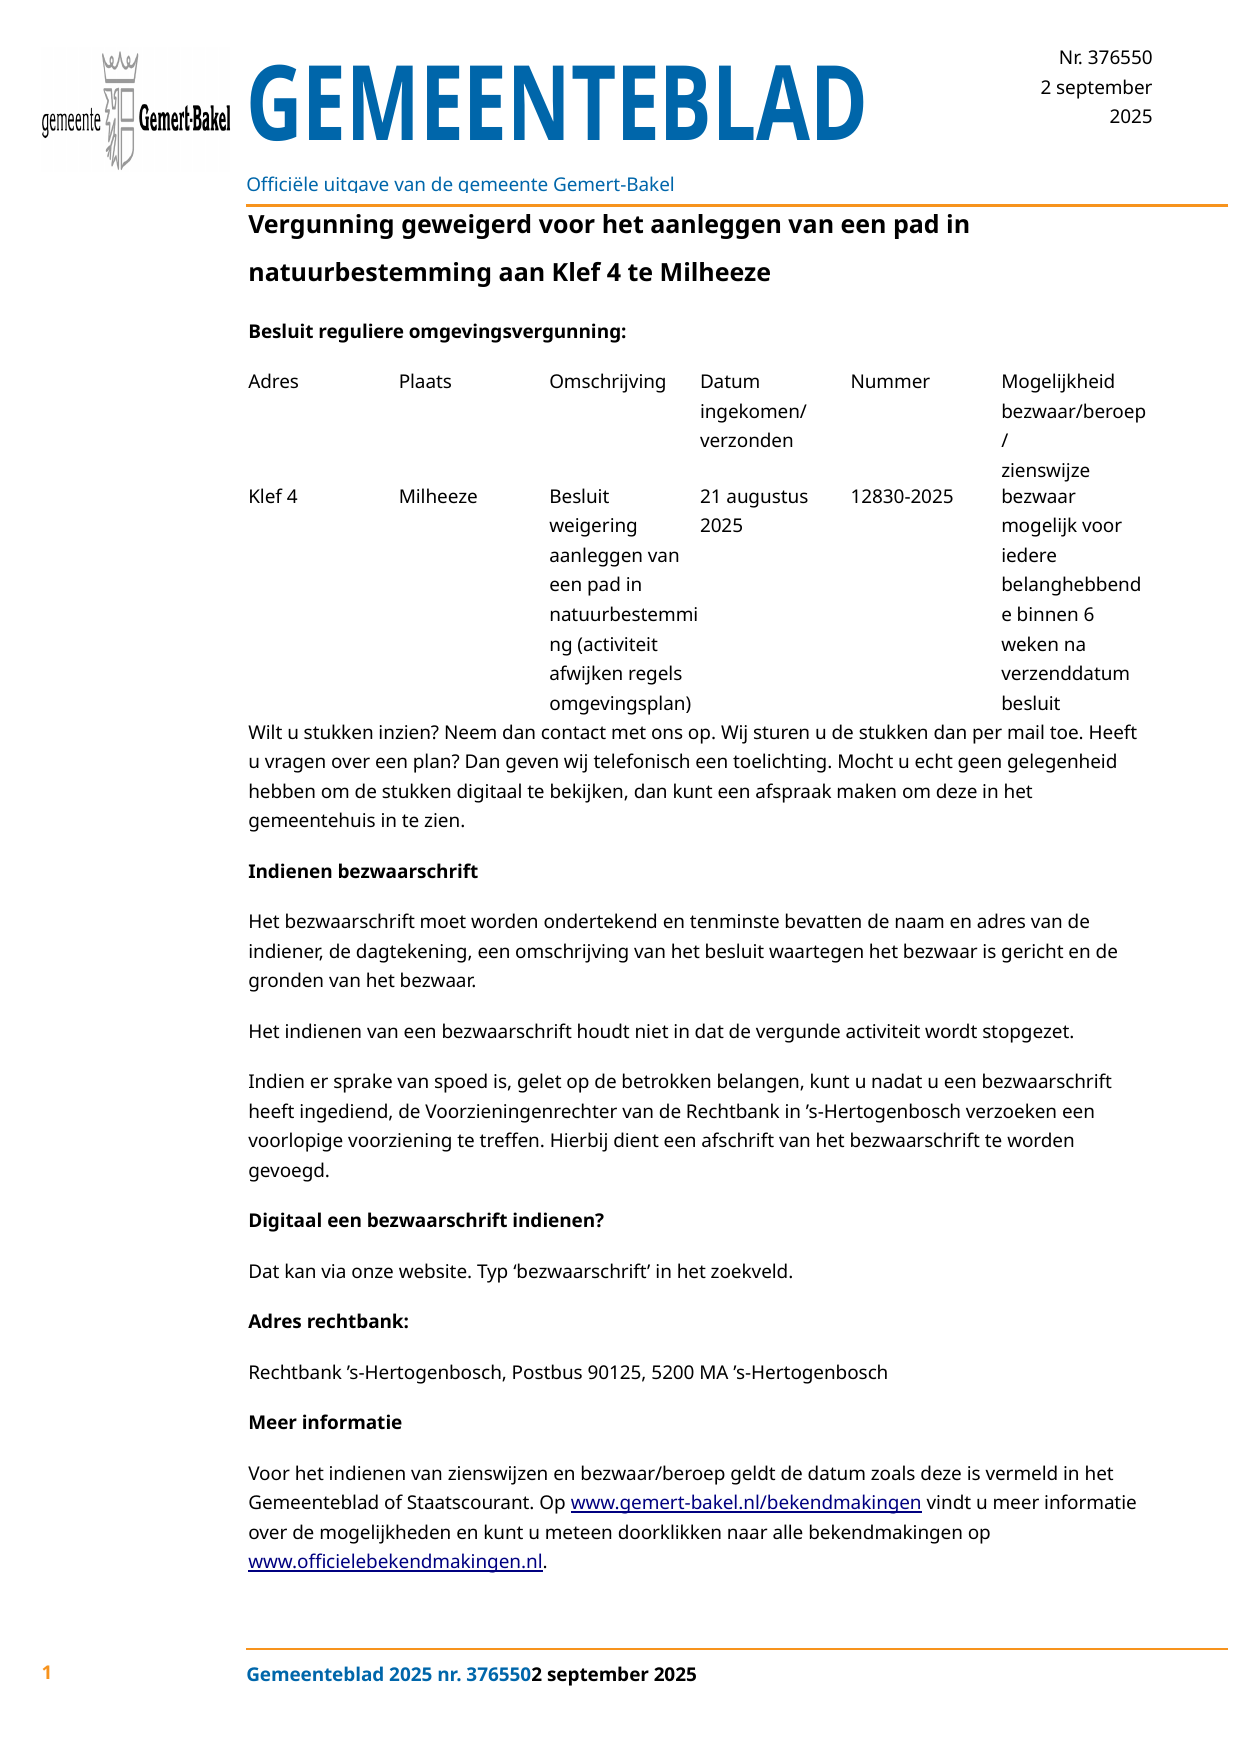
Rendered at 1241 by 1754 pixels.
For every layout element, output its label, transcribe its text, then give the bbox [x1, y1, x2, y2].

table_header Omschrijving [549, 369, 700, 483]
text Meer informatie [248, 1409, 1152, 1435]
table_cell bezwaar mogelijk voor iedere belanghebbende binnen 6 weken na verzenddatum besluit [1001, 483, 1152, 716]
text Rechtbank ’s-Hertogenbosch, Postbus 90125, 5200 MA ’s-Hertogenbosch [248, 1359, 1152, 1385]
text Wilt u stukken inzien? Neem dan contact met ons op. Wij sturen u de stukken dan per mail toe. Heeft u vragen over een plan? Dan geven wij telefonisch een toelichting. Mocht u echt geen gelegenheid hebben om de stukken digitaal te bekijken, dan kunt een afspraak maken om deze in het gemeentehuis in te zien. [248, 719, 1152, 833]
text Dat kan via onze website. Typ ‘bezwaarschrift’ in het zoekveld. [248, 1258, 1152, 1284]
table_header Datum ingekomen/ verzonden [700, 369, 850, 483]
table_cell 12830-2025 [850, 483, 1001, 716]
text Indien er sprake van spoed is, gelet op de betrokken belangen, kunt u nadat u een bezwaarschrift heeft ingediend, de Voorzieningenrechter van de Rechtbank in ’s-Hertogenbosch verzoeken een voorlopige voorziening te treffen. Hierbij dient een afschrift van het bezwaarschrift te worden gevoegd. [248, 1068, 1152, 1183]
text Digitaal een bezwaarschrift indienen? [248, 1208, 1152, 1233]
text Adres rechtbank: [248, 1308, 1152, 1334]
table_cell 21 augustus 2025 [700, 483, 850, 716]
table_header Adres [248, 369, 398, 483]
text Vergunning geweigerd voor het aanleggen van een pad in natuurbestemming aan Klef 4 te Milheeze [248, 207, 1152, 288]
text Voor het indienen van zienswijzen en bezwaar/beroep geldt de datum zoals deze is vermeld in het Gemeenteblad of Staatscourant. Op www.gemert-bakel.nl/bekendmakingen vindt u meer informatie over de mogelijkheden en kunt u meteen doorklikken naar alle bekendmakingen op www.officielebekendmakingen.nl. [248, 1460, 1152, 1574]
table_header Plaats [399, 369, 549, 483]
table_header Nummer [850, 369, 1001, 483]
text Het bezwaarschrift moet worden ondertekend en tenminste bevatten de naam en adres van de indiener, de dagtekening, een omschrijving van het besluit waartegen het bezwaar is gericht en de gronden van het bezwaar. [248, 908, 1152, 993]
table_header Mogelijkheid bezwaar/beroep/ zienswijze [1001, 369, 1152, 483]
text Het indienen van een bezwaarschrift houdt niet in dat de vergunde activiteit wordt stopgezet. [248, 1018, 1152, 1044]
text Besluit reguliere omgevingsvergunning: [248, 318, 1152, 344]
picture [41, 47, 231, 172]
text Indienen bezwaarschrift [248, 858, 1152, 884]
table_cell Besluit weigering aanleggen van een pad in natuurbestemming (activiteit afwijken regels omgevingsplan) [549, 483, 700, 716]
table_cell Milheeze [399, 483, 549, 716]
table_cell Klef 4 [248, 483, 398, 716]
